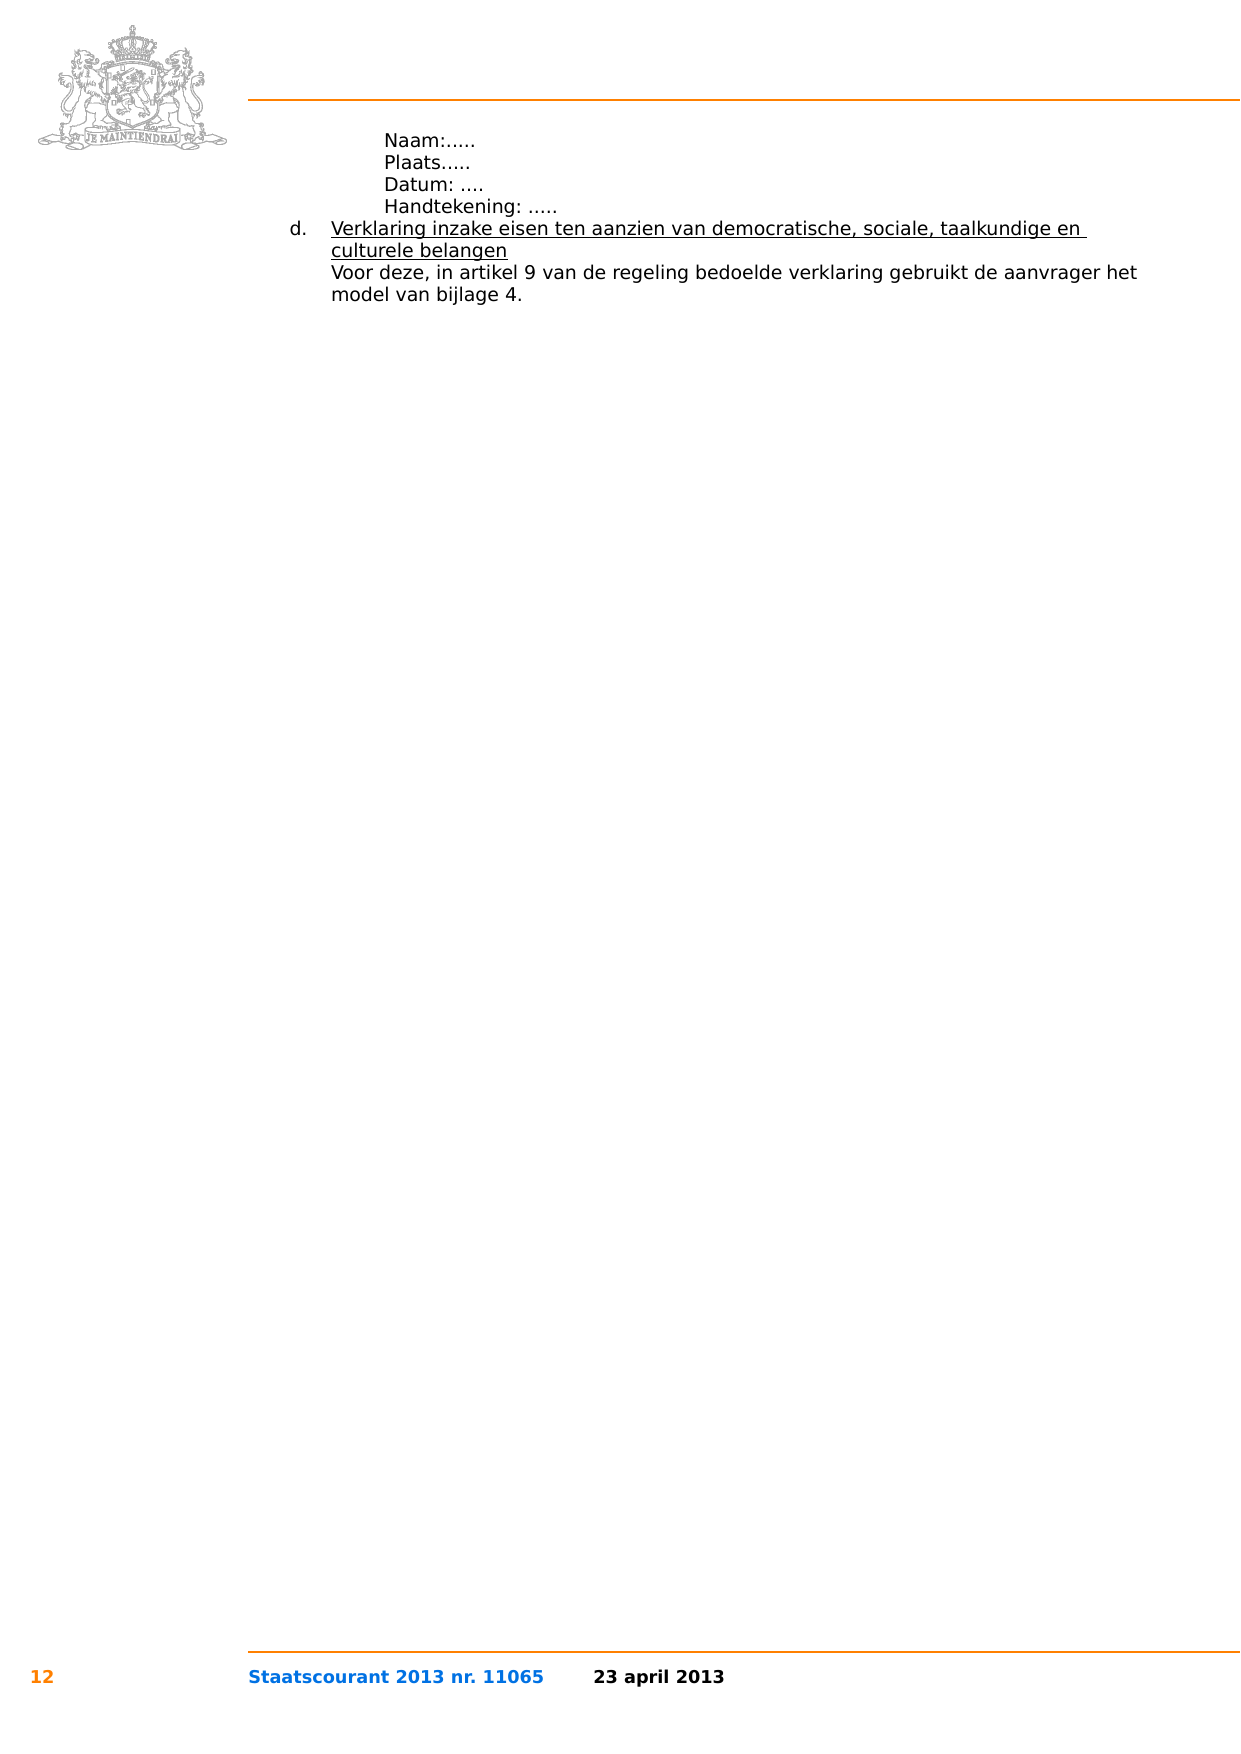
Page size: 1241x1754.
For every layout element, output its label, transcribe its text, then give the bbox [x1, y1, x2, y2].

text Voor deze, in artikel 9 van de regeling bedoelde verklaring gebruikt de aanvrager het model van bijlage 4. [331, 262, 1163, 306]
text Datum: .... [384, 174, 1163, 196]
text Naam:..... [384, 130, 1163, 152]
text d. Verklaring inzake eisen ten aanzien van democratische, sociale, taalkundige en culturele belangen [289, 218, 1163, 262]
picture [38, 25, 227, 150]
text Handtekening: ..... [384, 196, 1163, 218]
text Plaats..... [384, 152, 1163, 174]
